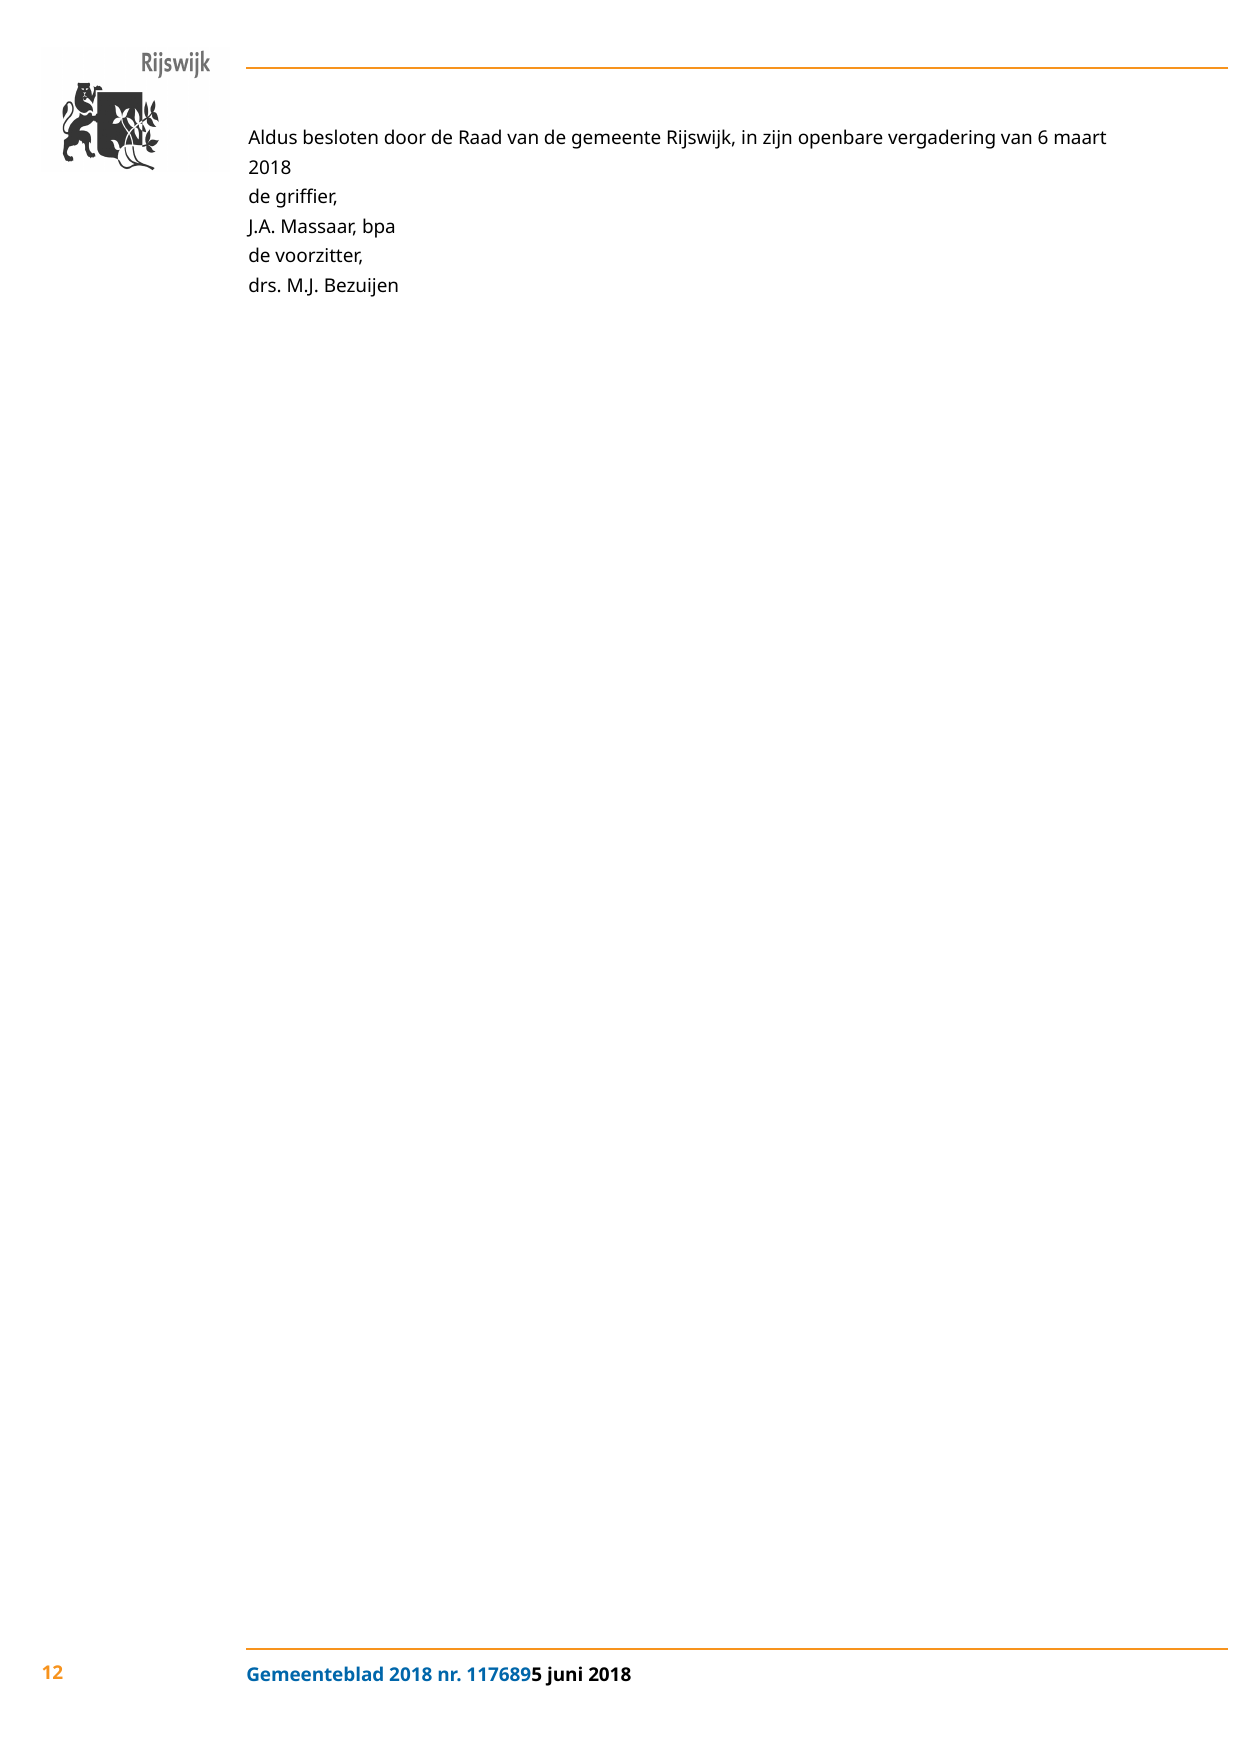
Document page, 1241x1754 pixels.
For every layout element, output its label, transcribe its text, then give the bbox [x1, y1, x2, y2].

text J.A. Massaar, bpa [248, 213, 1152, 239]
text de voorzitter, [248, 243, 1152, 268]
picture [41, 47, 231, 172]
text drs. M.J. Bezuijen [248, 272, 1152, 298]
text Aldus besloten door de Raad van de gemeente Rijswijk, in zijn openbare vergadering van 6 maart 2018 [248, 124, 1152, 180]
text de griffier, [248, 183, 1152, 209]
